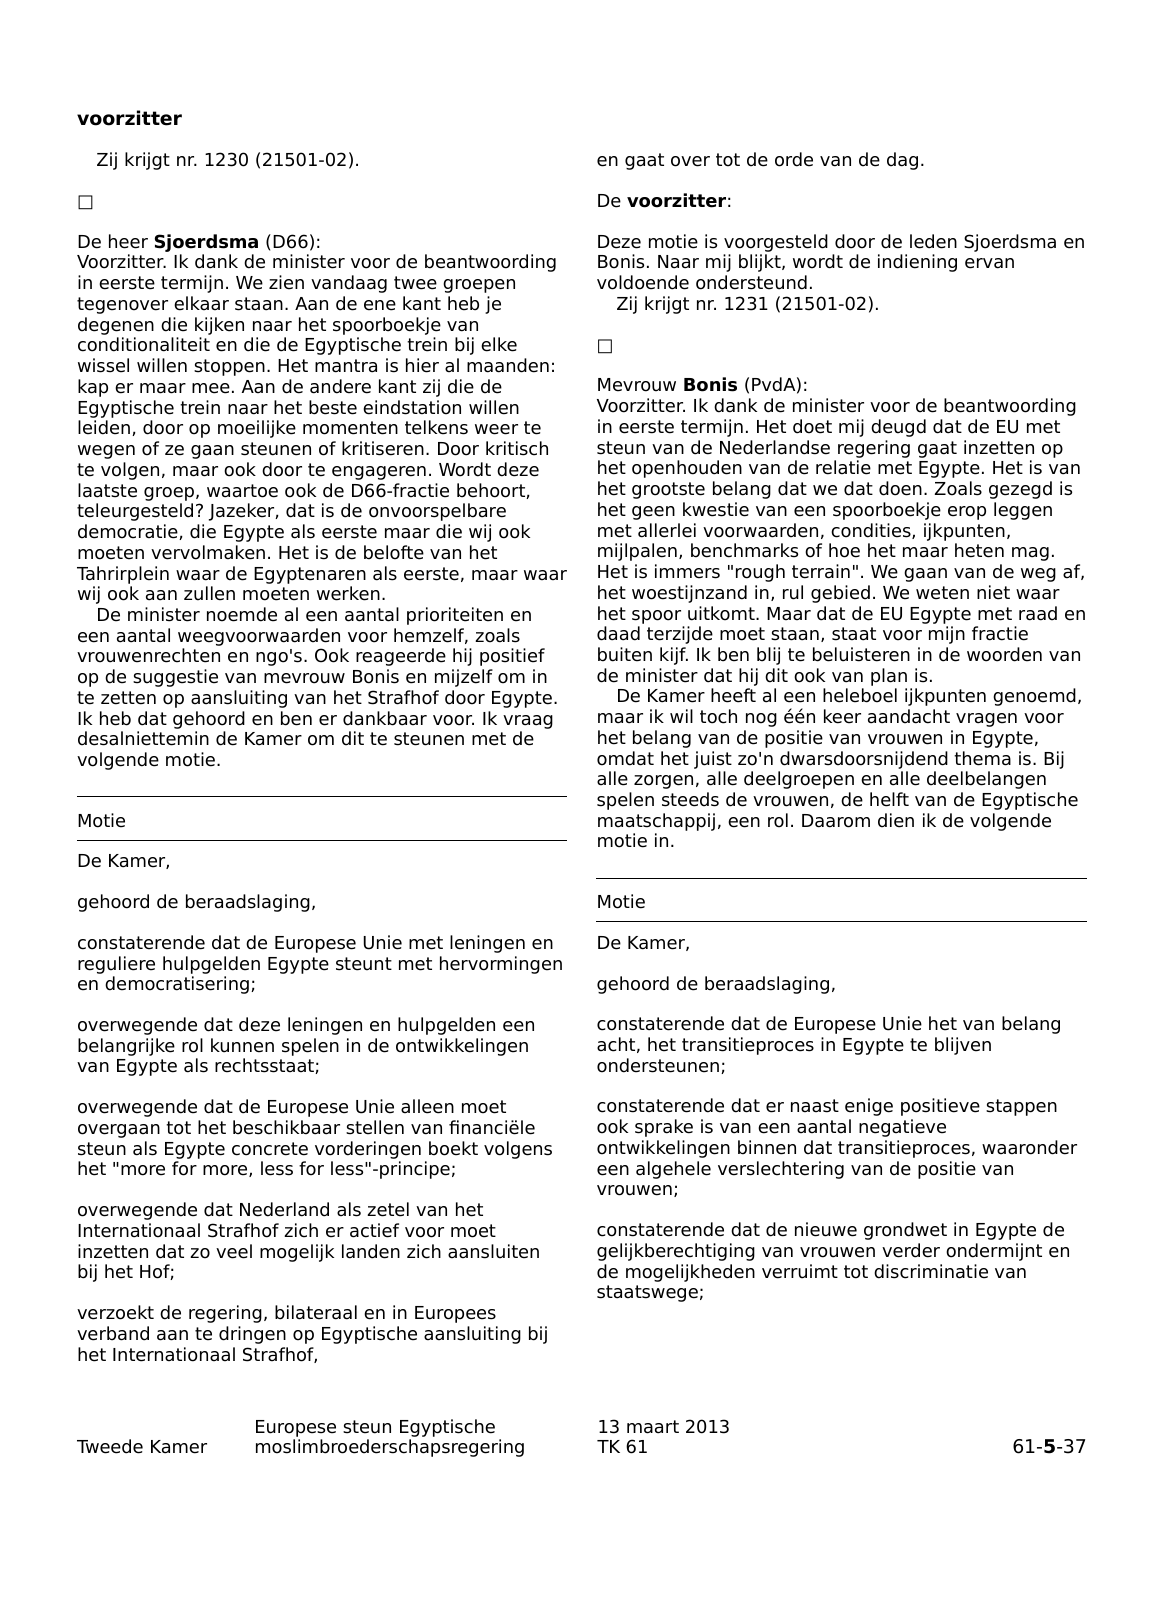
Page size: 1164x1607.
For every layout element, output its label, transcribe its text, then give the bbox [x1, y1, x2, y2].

text De Kamer heeft al een heleboel ijkpunten genoemd, maar ik wil toch nog één keer aandacht vragen voor het belang van de positie van vrouwen in Egypte, omdat het juist zo'n dwarsdoorsnijdend thema is. Bij alle zorgen, alle deelgroepen en alle deelbelangen spelen steeds de vrouwen, de helft van de Egyptische maatschappij, een rol. Daarom dien ik de volgende motie in. [596, 686, 1087, 852]
text overwegende dat Nederland als zetel van het Internationaal Strafhof zich er actief voor moet inzetten dat zo veel mogelijk landen zich aansluiten bij het Hof; [77, 1200, 567, 1283]
text De voorzitter: [596, 191, 1087, 212]
text verzoekt de regering, bilateraal en in Europees verband aan te dringen op Egyptische aansluiting bij het Internationaal Strafhof, [77, 1303, 567, 1365]
text constaterende dat de Europese Unie het van belang acht, het transitieproces in Egypte te blijven ondersteunen; [596, 1014, 1087, 1076]
text Deze motie is voorgesteld door de leden Sjoerdsma en Bonis. Naar mij blijkt, wordt de indiening ervan voldoende ondersteund. [596, 232, 1087, 294]
text Zij krijgt nr. 1230 (21501-02). [77, 150, 567, 171]
text Voorzitter. Ik dank de minister voor de beantwoording in eerste termijn. We zien vandaag twee groepen tegenover elkaar staan. Aan de ene kant heb je degenen die kijken naar het spoorboekje van conditionaliteit en die de Egyptische trein bij elke wissel willen stoppen. Het mantra is hier al maanden: kap er maar mee. Aan de andere kant zij die de Egyptische trein naar het beste eindstation willen leiden, door op moeilijke momenten telkens weer te wegen of ze gaan steunen of kritiseren. Door kritisch te volgen, maar ook door te engageren. Wordt deze laatste groep, waartoe ook de D66-fractie behoort, teleurgesteld? Jazeker, dat is de onvoorspelbare democratie, die Egypte als eerste maar die wij ook moeten vervolmaken. Het is de belofte van het Tahrirplein waar de Egyptenaren als eerste, maar waar wij ook aan zullen moeten werken. [77, 252, 567, 605]
text overwegende dat de Europese Unie alleen moet overgaan tot het beschikbaar stellen van financiële steun als Egypte concrete vorderingen boekt volgens het "more for more, less for less"-principe; [77, 1097, 567, 1180]
text Voorzitter. Ik dank de minister voor de beantwoording in eerste termijn. Het doet mij deugd dat de EU met steun van de Nederlandse regering gaat inzetten op het openhouden van de relatie met Egypte. Het is van het grootste belang dat we dat doen. Zoals gezegd is het geen kwestie van een spoorboekje erop leggen met allerlei voorwaarden, condities, ijkpunten, mijlpalen, benchmarks of hoe het maar heten mag. Het is immers "rough terrain". We gaan van de weg af, het woestijnzand in, rul gebied. We weten niet waar het spoor uitkomt. Maar dat de EU Egypte met raad en daad terzijde moet staan, staat voor mijn fractie buiten kijf. Ik ben blij te beluisteren in de woorden van de minister dat hij dit ook van plan is. [596, 396, 1087, 686]
text en gaat over tot de orde van de dag. [596, 150, 1087, 171]
text De Kamer, [77, 851, 567, 872]
text Motie [77, 811, 567, 831]
text De heer Sjoerdsma (D66): [77, 232, 567, 252]
text Zij krijgt nr. 1231 (21501-02). [596, 294, 1087, 314]
text Mevrouw Bonis (PvdA): [596, 375, 1087, 396]
text Motie [596, 892, 1087, 913]
text constaterende dat er naast enige positieve stappen ook sprake is van een aantal negatieve ontwikkelingen binnen dat transitieproces, waaronder een algehele verslechtering van de positie van vrouwen; [596, 1096, 1087, 1200]
text overwegende dat deze leningen en hulpgelden een belangrijke rol kunnen spelen in de ontwikkelingen van Egypte als rechtsstaat; [77, 1015, 567, 1077]
text De Kamer, [596, 933, 1087, 953]
text gehoord de beraadslaging, [77, 892, 567, 913]
text gehoord de beraadslaging, [596, 973, 1087, 994]
text constaterende dat de Europese Unie met leningen en reguliere hulpgelden Egypte steunt met hervormingen en democratisering; [77, 933, 567, 995]
text □ [77, 191, 567, 212]
text constaterende dat de nieuwe grondwet in Egypte de gelijkberechtiging van vrouwen verder ondermijnt en de mogelijkheden verruimt tot discriminatie van staatswege; [596, 1220, 1087, 1303]
text De minister noemde al een aantal prioriteiten en een aantal weegvoorwaarden voor hemzelf, zoals vrouwenrechten en ngo's. Ook reageerde hij positief op de suggestie van mevrouw Bonis en mijzelf om in te zetten op aansluiting van het Strafhof door Egypte. Ik heb dat gehoord en ben er dankbaar voor. Ik vraag desalniettemin de Kamer om dit te steunen met de volgende motie. [77, 605, 567, 771]
text □ [596, 334, 1087, 355]
